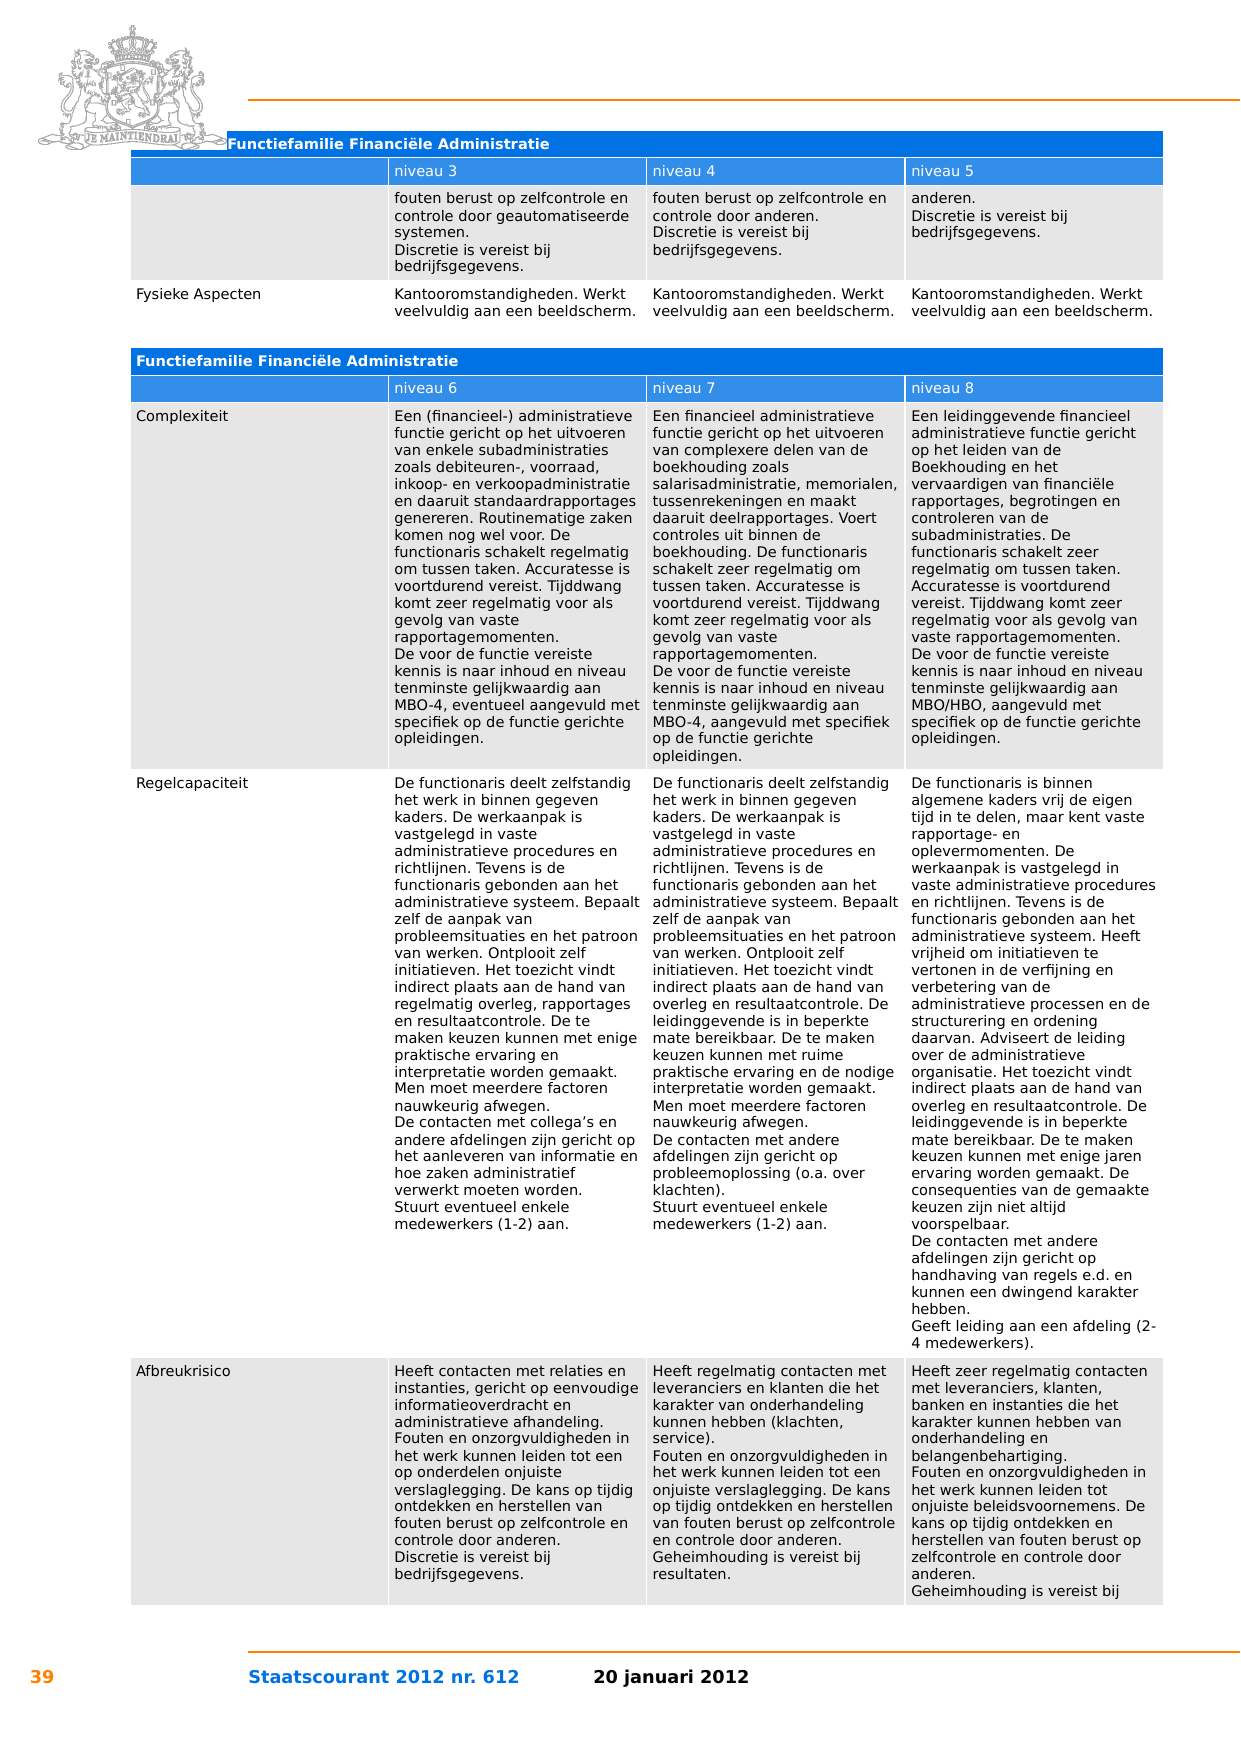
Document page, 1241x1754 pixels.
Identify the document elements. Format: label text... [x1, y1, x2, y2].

table_cell [131, 376, 388, 402]
table_cell [131, 186, 388, 280]
table_cell De functionaris deelt zelfstandig het werk in binnen gegeven kaders. De werkaanpak is vastgelegd in vaste administratieve procedures en richtlijnen. Tevens is de functionaris gebonden aan het administratieve systeem. Bepaalt zelf de aanpak van probleemsituaties en het patroon van werken. Ontplooit zelf initiatieven. Het toezicht vindt indirect plaats aan de hand van overleg en resultaatcontrole. De leidinggevende is in beperkte mate bereikbaar. De te maken keuzen kunnen met ruime praktische ervaring en de nodige interpretatie worden gemaakt. Men moet meerdere factoren nauwkeurig afwegen. De contacten met andere afdelingen zijn gericht op probleemoplossing (o.a. over klachten). Stuurt eventueel enkele medewerkers (1-2) aan. [647, 770, 904, 1357]
table_cell niveau 3 [389, 158, 646, 185]
table_cell niveau 5 [906, 158, 1163, 185]
table_cell anderen. Discretie is vereist bij bedrijfsgegevens. [906, 186, 1163, 280]
table_cell Een (financieel-) administratieve functie gericht op het uitvoeren van enkele subadministraties zoals debiteuren-, voorraad, inkoop- en verkoopadministratie en daaruit standaardrapportages genereren. Routinematige zaken komen nog wel voor. De functionaris schakelt regelmatig om tussen taken. Accuratesse is voortdurend vereist. Tijddwang komt zeer regelmatig voor als gevolg van vaste rapportagemomenten. De voor de functie vereiste kennis is naar inhoud en niveau tenminste gelijkwaardig aan MBO-4, eventueel aangevuld met specifiek op de functie gerichte opleidingen. [389, 403, 646, 769]
picture [38, 25, 227, 150]
table_header Functiefamilie Financiële Administratie [131, 131, 1163, 157]
table_cell niveau 7 [647, 376, 904, 402]
table_cell Kantooromstandigheden. Werkt veelvuldig aan een beeldscherm. [647, 281, 904, 324]
table_cell Regelcapaciteit [131, 770, 388, 1357]
table_cell niveau 4 [647, 158, 904, 185]
table_cell Kantooromstandigheden. Werkt veelvuldig aan een beeldscherm. [906, 281, 1163, 324]
table_cell Fysieke Aspecten [131, 281, 388, 324]
table_cell fouten berust op zelfcontrole en controle door geautomatiseerde systemen. Discretie is vereist bij bedrijfsgegevens. [389, 186, 646, 280]
table_cell Een financieel administratieve functie gericht op het uitvoeren van complexere delen van de boekhouding zoals salarisadministratie, memorialen, tussenrekeningen en maakt daaruit deelrapportages. Voert controles uit binnen de boekhouding. De functionaris schakelt zeer regelmatig om tussen taken. Accuratesse is voortdurend vereist. Tijddwang komt zeer regelmatig voor als gevolg van vaste rapportagemomenten. De voor de functie vereiste kennis is naar inhoud en niveau tenminste gelijkwaardig aan MBO-4, aangevuld met specifiek op de functie gerichte opleidingen. [647, 403, 904, 769]
table_cell De functionaris is binnen algemene kaders vrij de eigen tijd in te delen, maar kent vaste rapportage- en oplevermomenten. De werkaanpak is vastgelegd in vaste administratieve procedures en richtlijnen. Tevens is de functionaris gebonden aan het administratieve systeem. Heeft vrijheid om initiatieven te vertonen in de verfijning en verbetering van de administratieve processen en de structurering en ordening daarvan. Adviseert de leiding over de administratieve organisatie. Het toezicht vindt indirect plaats aan de hand van overleg en resultaatcontrole. De leidinggevende is in beperkte mate bereikbaar. De te maken keuzen kunnen met enige jaren ervaring worden gemaakt. De consequenties van de gemaakte keuzen zijn niet altijd voorspelbaar. De contacten met andere afdelingen zijn gericht op handhaving van regels e.d. en kunnen een dwingend karakter hebben. Geeft leiding aan een afdeling (2-4 medewerkers). [906, 770, 1163, 1357]
table_cell Heeft contacten met relaties en instanties, gericht op eenvoudige informatieoverdracht en administratieve afhandeling. Fouten en onzorgvuldigheden in het werk kunnen leiden tot een op onderdelen onjuiste verslaglegging. De kans op tijdig ontdekken en herstellen van fouten berust op zelfcontrole en controle door anderen. Discretie is vereist bij bedrijfsgegevens. [389, 1358, 646, 1605]
table_cell Afbreukrisico [131, 1358, 388, 1605]
table_cell Een leidinggevende financieel administratieve functie gericht op het leiden van de Boekhouding en het vervaardigen van financiële rapportages, begrotingen en controleren van de subadministraties. De functionaris schakelt zeer regelmatig om tussen taken. Accuratesse is voortdurend vereist. Tijddwang komt zeer regelmatig voor als gevolg van vaste rapportagemomenten. De voor de functie vereiste kennis is naar inhoud en niveau tenminste gelijkwaardig aan MBO/HBO, aangevuld met specifiek op de functie gerichte opleidingen. [906, 403, 1163, 769]
table_cell niveau 8 [906, 376, 1163, 402]
table_cell [131, 158, 388, 185]
table_cell Kantooromstandigheden. Werkt veelvuldig aan een beeldscherm. [389, 281, 646, 324]
table_cell De functionaris deelt zelfstandig het werk in binnen gegeven kaders. De werkaanpak is vastgelegd in vaste administratieve procedures en richtlijnen. Tevens is de functionaris gebonden aan het administratieve systeem. Bepaalt zelf de aanpak van probleemsituaties en het patroon van werken. Ontplooit zelf initiatieven. Het toezicht vindt indirect plaats aan de hand van regelmatig overleg, rapportages en resultaatcontrole. De te maken keuzen kunnen met enige praktische ervaring en interpretatie worden gemaakt. Men moet meerdere factoren nauwkeurig afwegen. De contacten met collega’s en andere afdelingen zijn gericht op het aanleveren van informatie en hoe zaken administratief verwerkt moeten worden. Stuurt eventueel enkele medewerkers (1-2) aan. [389, 770, 646, 1357]
table_cell Heeft regelmatig contacten met leveranciers en klanten die het karakter van onderhandeling kunnen hebben (klachten, service). Fouten en onzorgvuldigheden in het werk kunnen leiden tot een onjuiste verslaglegging. De kans op tijdig ontdekken en herstellen van fouten berust op zelfcontrole en controle door anderen. Geheimhouding is vereist bij resultaten. [647, 1358, 904, 1605]
table_header Functiefamilie Financiële Administratie [131, 348, 1163, 375]
table_cell niveau 6 [389, 376, 646, 402]
table_cell fouten berust op zelfcontrole en controle door anderen. Discretie is vereist bij bedrijfsgegevens. [647, 186, 904, 280]
table_cell Complexiteit [131, 403, 388, 769]
table_cell Heeft zeer regelmatig contacten met leveranciers, klanten, banken en instanties die het karakter kunnen hebben van onderhandeling en belangenbehartiging. Fouten en onzorgvuldigheden in het werk kunnen leiden tot onjuiste beleidsvoornemens. De kans op tijdig ontdekken en herstellen van fouten berust op zelfcontrole en controle door anderen. Geheimhouding is vereist bij [906, 1358, 1163, 1605]
